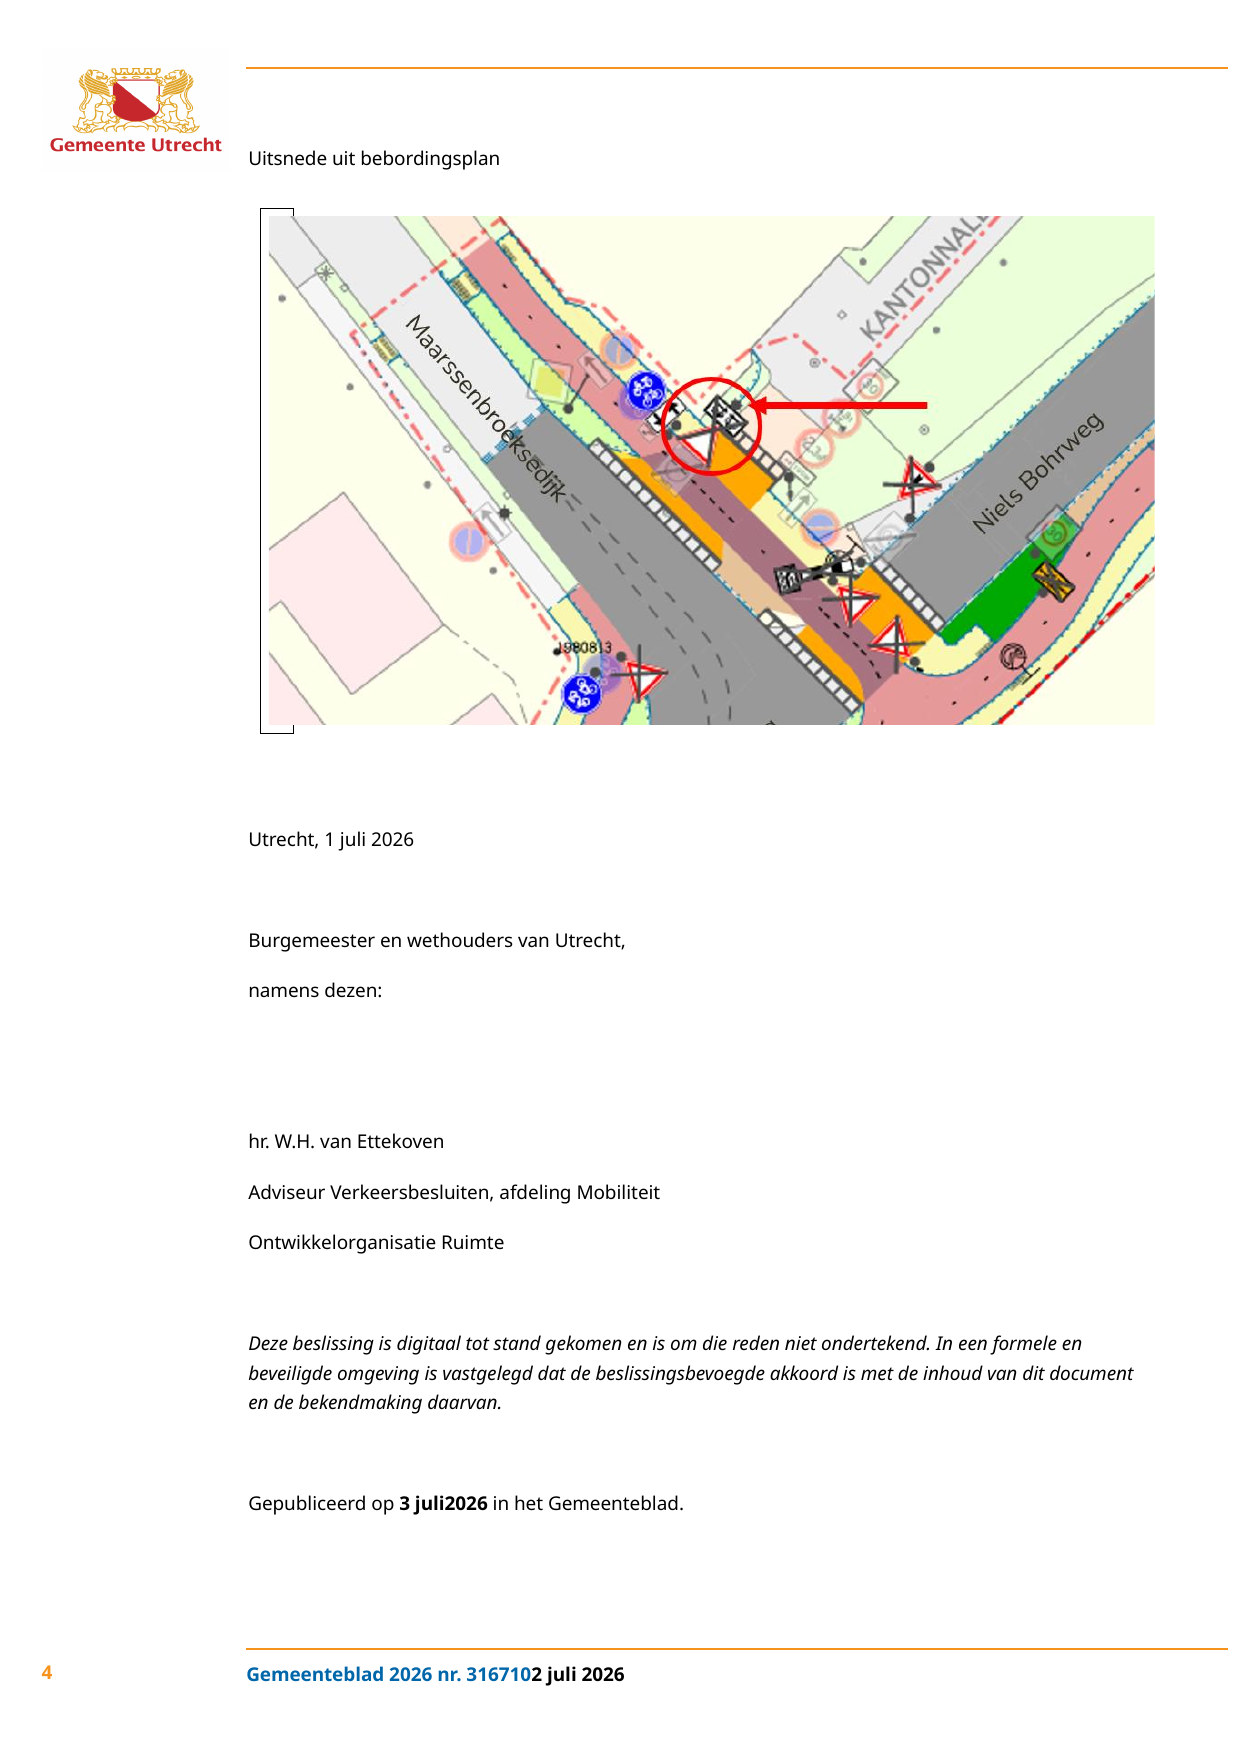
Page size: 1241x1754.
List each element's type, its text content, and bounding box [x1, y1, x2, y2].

text Gepubliceerd op 3 juli2026 in het Gemeenteblad. [248, 1490, 1152, 1516]
picture [41, 47, 231, 172]
text Adviseur Verkeersbesluiten, afdeling Mobiliteit [248, 1179, 1152, 1204]
text Uitsnede uit bebordingsplan [248, 145, 1152, 171]
text Burgemeester en wethouders van Utrecht, [248, 927, 1152, 952]
text Utrecht, 1 juli 2026 [248, 826, 1152, 852]
text Deze beslissing is digitaal tot stand gekomen en is om die reden niet ondertekend. In een formele en beveiligde omgeving is vastgelegd dat de beslissingsbevoegde akkoord is met de inhoud van dit document en de bekendmaking daarvan. [248, 1330, 1152, 1415]
text namens dezen: [248, 977, 1152, 1003]
text hr. W.H. van Ettekoven [248, 1128, 1152, 1154]
picture [268, 216, 1155, 725]
text Ontwikkelorganisatie Ruimte [248, 1229, 1152, 1255]
